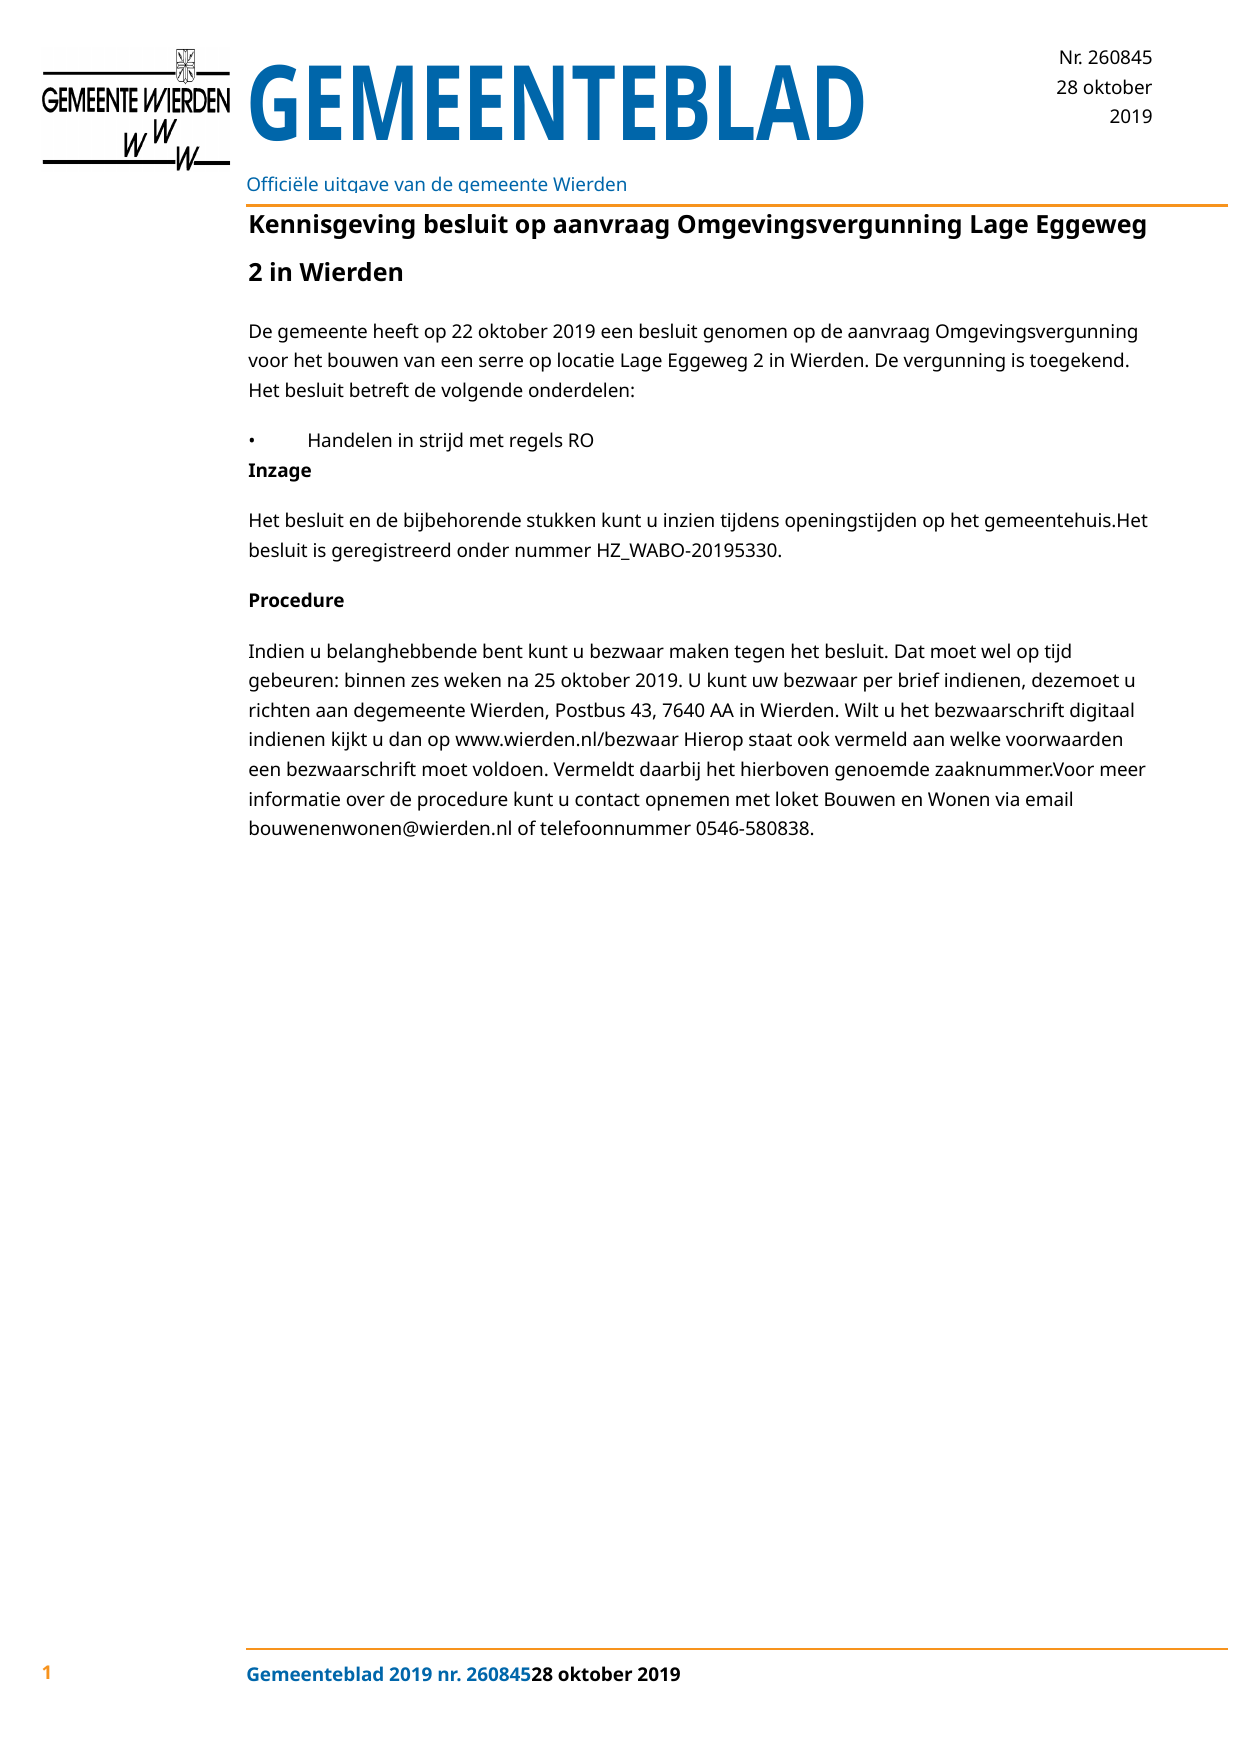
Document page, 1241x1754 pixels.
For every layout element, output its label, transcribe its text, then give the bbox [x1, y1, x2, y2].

text Inzage [248, 457, 1152, 483]
picture [41, 47, 231, 172]
text Kennisgeving besluit op aanvraag Omgevingsvergunning Lage Eggeweg 2 in Wierden [248, 207, 1152, 288]
text Procedure [248, 587, 1152, 613]
text De gemeente heeft op 22 oktober 2019 een besluit genomen op de aanvraag Omgevingsvergunning voor het bouwen van een serre op locatie Lage Eggeweg 2 in Wierden. De vergunning is toegekend. Het besluit betreft de volgende onderdelen: [248, 318, 1152, 403]
text Het besluit en de bijbehorende stukken kunt u inzien tijdens openingstijden op het gemeentehuis.Het besluit is geregistreerd onder nummer HZ_WABO-20195330. [248, 507, 1152, 563]
list Handelen in strijd met regels RO [248, 427, 1152, 453]
text Indien u belanghebbende bent kunt u bezwaar maken tegen het besluit. Dat moet wel op tijd gebeuren: binnen zes weken na 25 oktober 2019. U kunt uw bezwaar per brief indienen, dezemoet u richten aan degemeente Wierden, Postbus 43, 7640 AA in Wierden. Wilt u het bezwaarschrift digitaal indienen kijkt u dan op www.wierden.nl/bezwaar Hierop staat ook vermeld aan welke voorwaarden een bezwaarschrift moet voldoen. Vermeldt daarbij het hierboven genoemde zaaknummer.Voor meer informatie over de procedure kunt u contact opnemen met loket Bouwen en Wonen via email bouwenenwonen@wierden.nl of telefoonnummer 0546-580838. [248, 638, 1152, 841]
